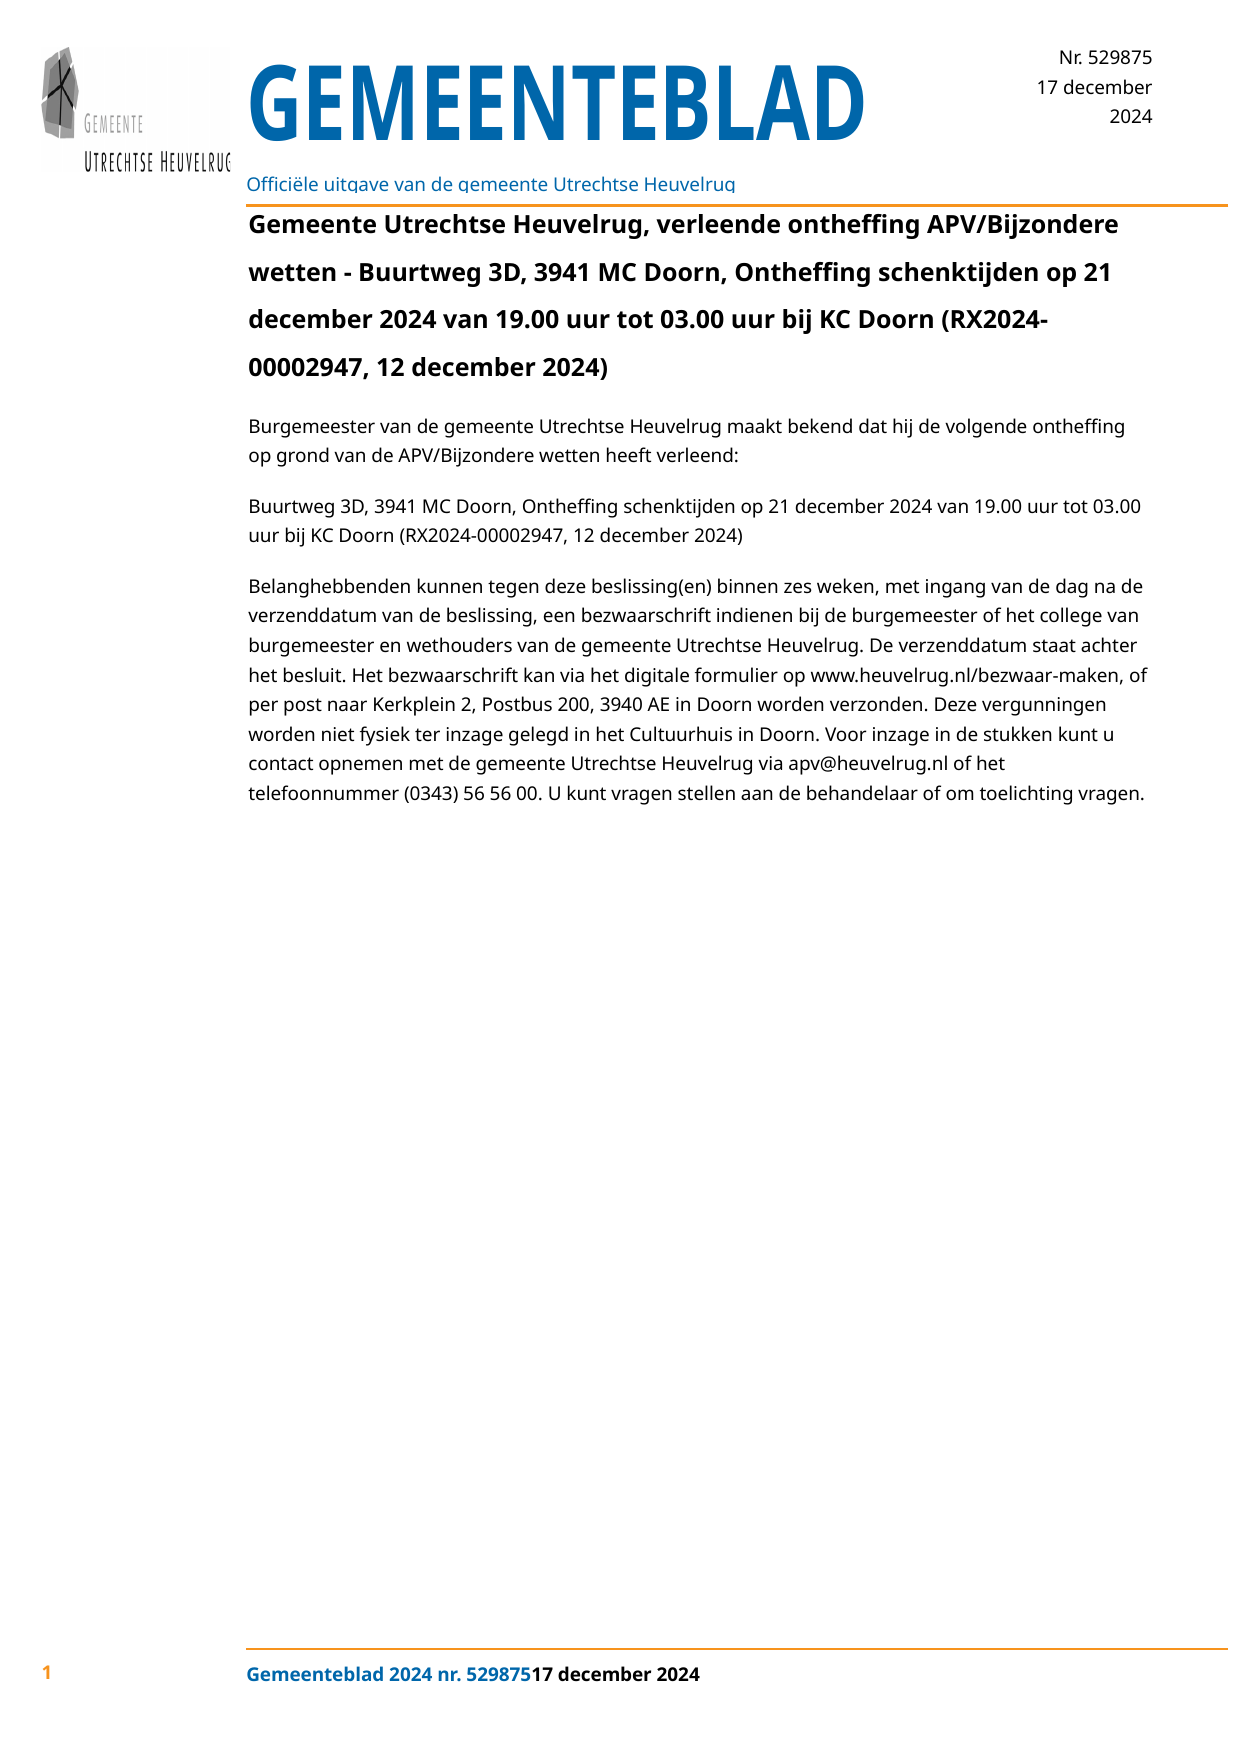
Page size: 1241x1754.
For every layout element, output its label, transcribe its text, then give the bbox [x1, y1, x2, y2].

text Burgemeester van de gemeente Utrechtse Heuvelrug maakt bekend dat hij de volgende ontheffing op grond van de APV/Bijzondere wetten heeft verleend: [248, 413, 1152, 468]
picture [41, 47, 231, 172]
text Gemeente Utrechtse Heuvelrug, verleende ontheffing APV/Bijzondere wetten - Buurtweg 3D, 3941 MC Doorn, Ontheffing schenktijden op 21 december 2024 van 19.00 uur tot 03.00 uur bij KC Doorn (RX2024-00002947, 12 december 2024) [248, 207, 1152, 384]
text Belanghebbenden kunnen tegen deze beslissing(en) binnen zes weken, met ingang van de dag na de verzenddatum van de beslissing, een bezwaarschrift indienen bij de burgemeester of het college van burgemeester en wethouders van de gemeente Utrechtse Heuvelrug. De verzenddatum staat achter het besluit. Het bezwaarschrift kan via het digitale formulier op www.heuvelrug.nl/bezwaar-maken, of per post naar Kerkplein 2, Postbus 200, 3940 AE in Doorn worden verzonden. Deze vergunningen worden niet fysiek ter inzage gelegd in het Cultuurhuis in Doorn. Voor inzage in de stukken kunt u contact opnemen met de gemeente Utrechtse Heuvelrug via apv@heuvelrug.nl of het telefoonnummer (0343) 56 56 00. U kunt vragen stellen aan de behandelaar of om toelichting vragen. [248, 573, 1152, 806]
text Buurtweg 3D, 3941 MC Doorn, Ontheffing schenktijden op 21 december 2024 van 19.00 uur tot 03.00 uur bij KC Doorn (RX2024-00002947, 12 december 2024) [248, 493, 1152, 548]
